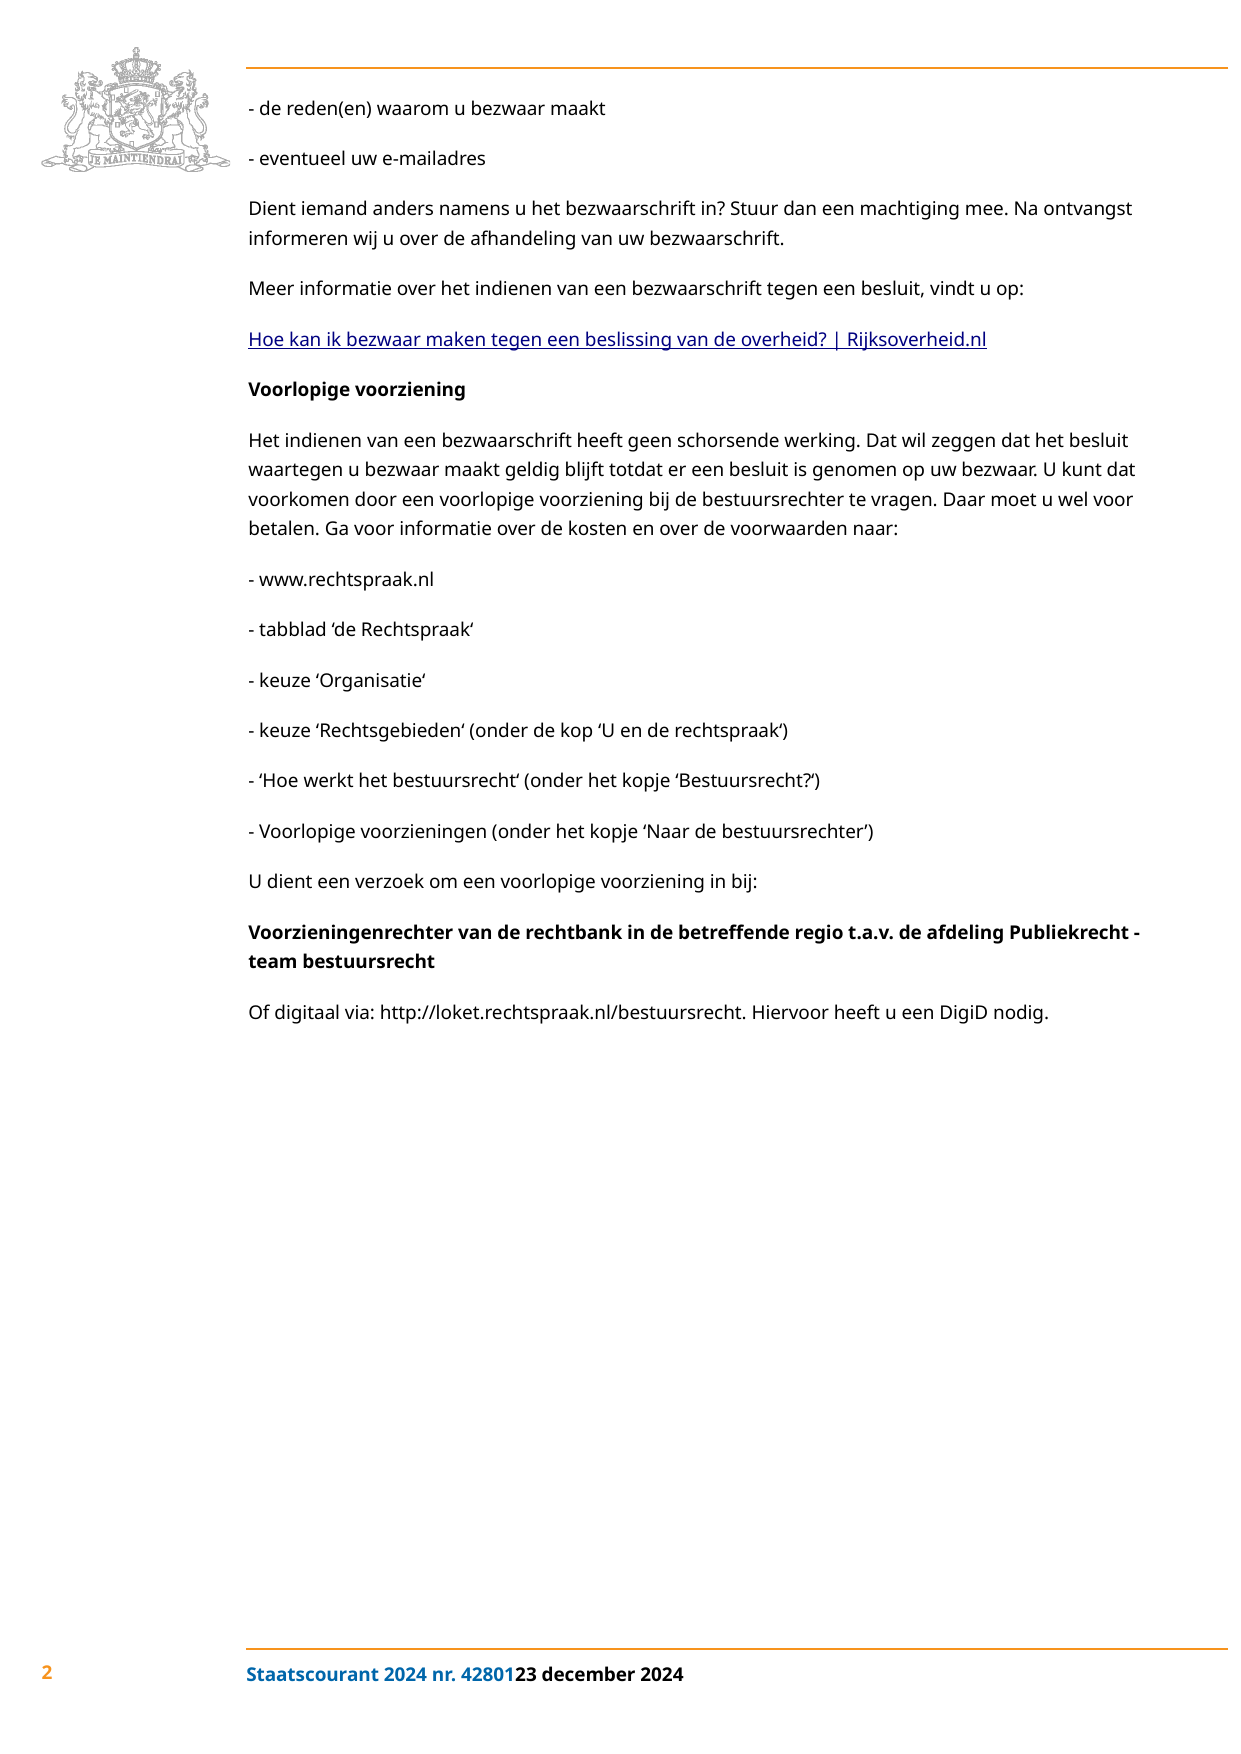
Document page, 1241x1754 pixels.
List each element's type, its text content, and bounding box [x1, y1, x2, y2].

text Of digitaal via: http://loket.rechtspraak.nl/bestuursrecht. Hiervoor heeft u een DigiD nodig. [248, 999, 1152, 1025]
text Hoe kan ik bezwaar maken tegen een beslissing van de overheid? | Rijksoverheid.nl [248, 326, 1152, 352]
text - keuze ‘Organisatie‘ [248, 667, 1152, 693]
text - keuze ‘Rechtsgebieden‘ (onder de kop ‘U en de rechtspraak‘) [248, 717, 1152, 743]
text U dient een verzoek om een voorlopige voorziening in bij: [248, 868, 1152, 894]
text - www.rechtspraak.nl [248, 566, 1152, 592]
text - tabblad ‘de Rechtspraak‘ [248, 616, 1152, 642]
text Voorzieningenrechter van de rechtbank in de betreffende regio t.a.v. de afdeling Publiekrecht - team bestuursrecht [248, 919, 1152, 974]
text Het indienen van een bezwaarschrift heeft geen schorsende werking. Dat wil zeggen dat het besluit waartegen u bezwaar maakt geldig blijft totdat er een besluit is genomen op uw bezwaar. U kunt dat voorkomen door een voorlopige voorziening bij de bestuursrechter te vragen. Daar moet u wel voor betalen. Ga voor informatie over de kosten en over de voorwaarden naar: [248, 427, 1152, 541]
text Voorlopige voorziening [248, 376, 1152, 402]
picture [41, 47, 231, 172]
text - ‘Hoe werkt het bestuursrecht‘ (onder het kopje ‘Bestuursrecht?‘) [248, 768, 1152, 793]
text - de reden(en) waarom u bezwaar maakt [248, 95, 1152, 121]
text - Voorlopige voorzieningen (onder het kopje ‘Naar de bestuursrechter’) [248, 818, 1152, 844]
text - eventueel uw e-mailadres [248, 145, 1152, 171]
text Dient iemand anders namens u het bezwaarschrift in? Stuur dan een machtiging mee. Na ontvangst informeren wij u over de afhandeling van uw bezwaarschrift. [248, 196, 1152, 251]
text Meer informatie over het indienen van een bezwaarschrift tegen een besluit, vindt u op: [248, 276, 1152, 301]
